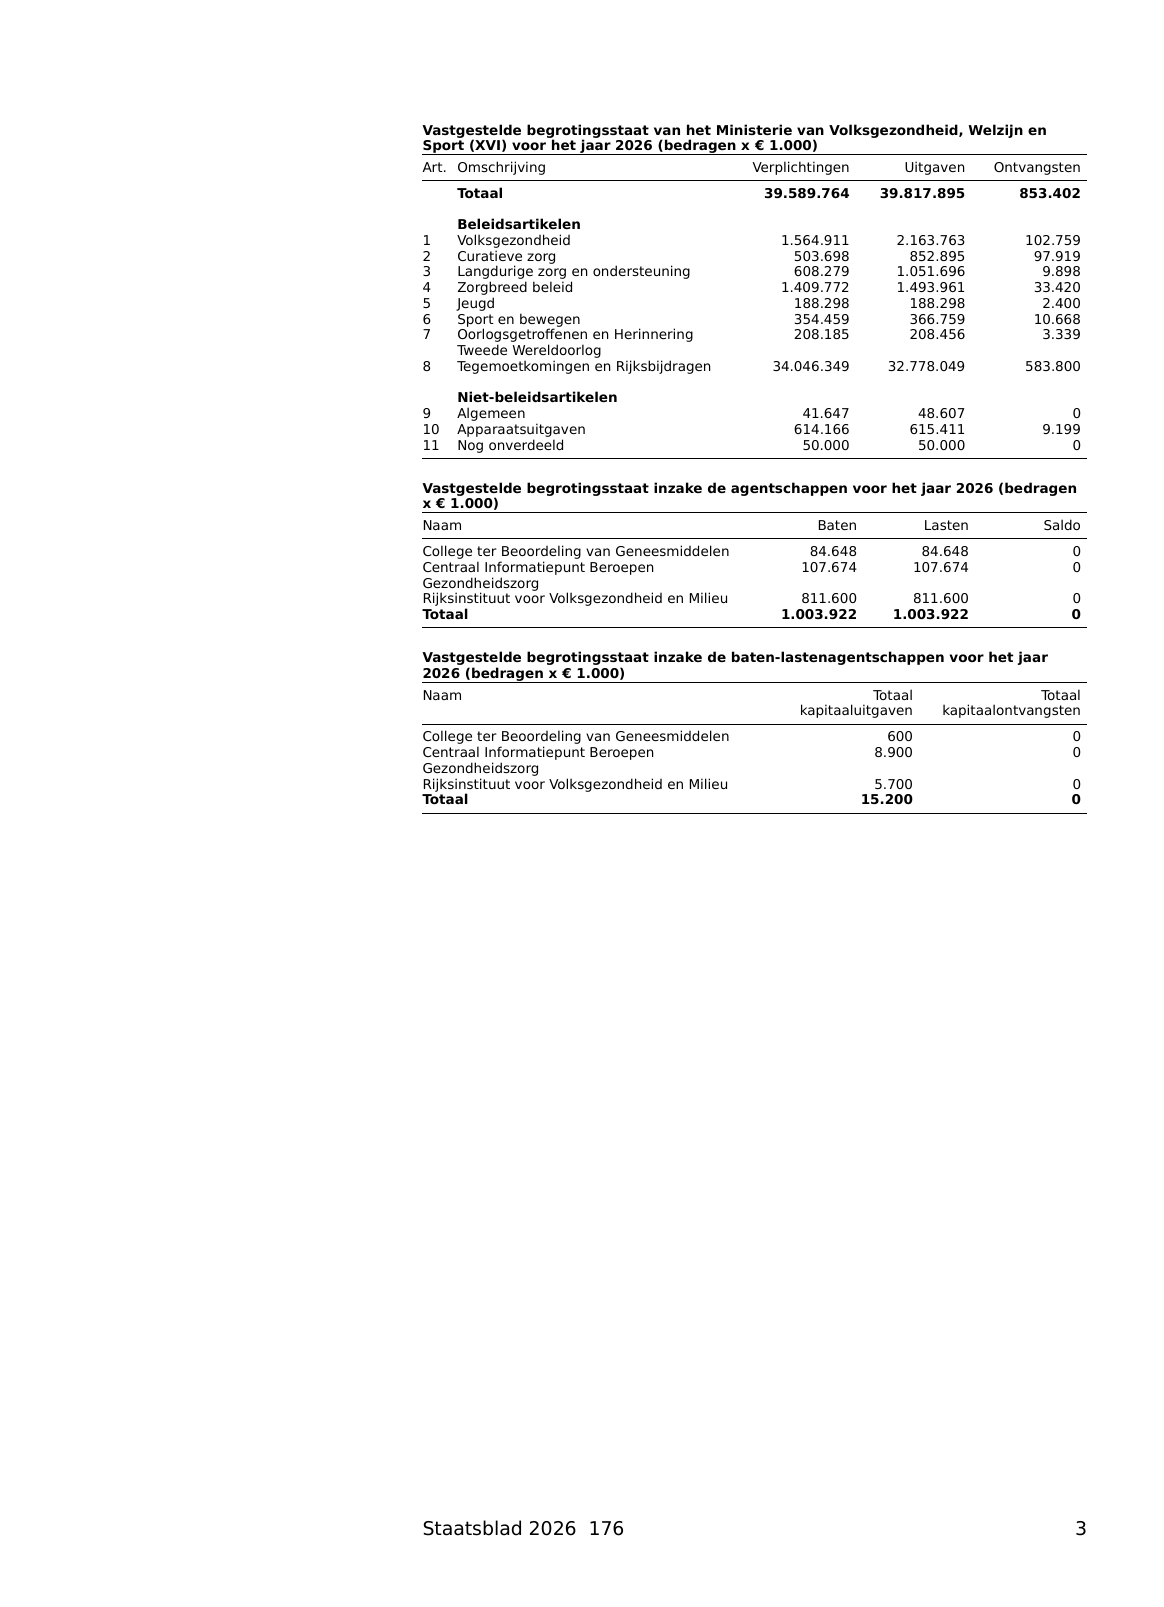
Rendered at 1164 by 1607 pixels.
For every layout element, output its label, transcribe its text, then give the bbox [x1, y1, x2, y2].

table_cell Nog onverdeeld [451, 437, 740, 458]
table_cell Sport en bewegen [451, 311, 740, 327]
table_cell College ter Beoordeling van Geneesmiddelen [422, 725, 751, 745]
table_cell 2 [422, 249, 451, 264]
table_cell 84.648 [751, 539, 863, 560]
table_cell College ter Beoordeling van Geneesmiddelen [422, 539, 751, 560]
table_cell 5.700 [751, 776, 919, 792]
table_cell 9.199 [971, 422, 1087, 437]
table_cell 0 [919, 776, 1087, 792]
table_cell Saldo [975, 513, 1087, 538]
table_cell 615.411 [856, 422, 971, 437]
table_cell 0 [975, 560, 1087, 591]
table_cell Zorgbreed beleid [451, 280, 740, 296]
table_cell 1.003.922 [863, 607, 975, 627]
table_cell 0 [919, 792, 1087, 813]
table_cell 0 [971, 406, 1087, 422]
table_cell 39.817.895 [856, 181, 971, 201]
table_cell Art. [422, 155, 451, 180]
table_cell Ontvangsten [971, 155, 1087, 180]
table_cell 811.600 [863, 591, 975, 607]
table_cell [971, 217, 1087, 233]
table_cell 608.279 [740, 264, 856, 280]
table_cell 583.800 [971, 359, 1087, 374]
table_cell 0 [919, 745, 1087, 776]
table_cell 33.420 [971, 280, 1087, 296]
table_cell 366.759 [856, 311, 971, 327]
table_cell [856, 201, 971, 217]
table_cell [740, 217, 856, 233]
table_cell 0 [975, 539, 1087, 560]
table_cell [971, 390, 1087, 406]
table_cell 208.185 [740, 327, 856, 359]
table_cell 1.564.911 [740, 233, 856, 248]
table_cell Algemeen [451, 406, 740, 422]
table_cell Langdurige zorg en ondersteuning [451, 264, 740, 280]
table_cell Apparaatsuitgaven [451, 422, 740, 437]
table_cell 4 [422, 280, 451, 296]
table_cell 1.051.696 [856, 264, 971, 280]
table_cell [856, 217, 971, 233]
table_cell [422, 390, 451, 406]
table_cell [856, 374, 971, 390]
table_cell Naam [422, 513, 751, 538]
table_cell 0 [971, 437, 1087, 458]
table_cell [971, 374, 1087, 390]
table_cell 107.674 [751, 560, 863, 591]
table_cell Beleidsartikelen [451, 217, 740, 233]
table_cell Rijksinstituut voor Volksgezondheid en Milieu [422, 776, 751, 792]
table_cell [740, 201, 856, 217]
table_cell 48.607 [856, 406, 971, 422]
table_cell 5 [422, 296, 451, 311]
table_cell Niet-beleidsartikelen [451, 390, 740, 406]
table_cell 10 [422, 422, 451, 437]
table_cell Oorlogsgetroffenen en Herinnering Tweede Wereldoorlog [451, 327, 740, 359]
table_cell 15.200 [751, 792, 919, 813]
table_cell 614.166 [740, 422, 856, 437]
table_cell [422, 181, 451, 201]
table_cell [422, 201, 451, 217]
table_cell 9.898 [971, 264, 1087, 280]
table_cell [422, 374, 451, 390]
table_cell Centraal Informatiepunt Beroepen Gezondheidszorg [422, 560, 751, 591]
table_cell 0 [975, 607, 1087, 627]
table_cell 1.493.961 [856, 280, 971, 296]
table_cell 10.668 [971, 311, 1087, 327]
table_cell [451, 374, 740, 390]
table_cell Curatieve zorg [451, 249, 740, 264]
table_cell Verplichtingen [740, 155, 856, 180]
table_cell 208.456 [856, 327, 971, 359]
table_cell 50.000 [856, 437, 971, 458]
table_cell Tegemoetkomingen en Rijksbijdragen [451, 359, 740, 374]
table_cell 8.900 [751, 745, 919, 776]
table_cell 50.000 [740, 437, 856, 458]
table_cell 34.046.349 [740, 359, 856, 374]
table_cell Omschrijving [451, 155, 740, 180]
table_cell 600 [751, 725, 919, 745]
table_cell 11 [422, 437, 451, 458]
table_cell Totaal [451, 181, 740, 201]
table_cell 2.400 [971, 296, 1087, 311]
table_cell 188.298 [856, 296, 971, 311]
table_cell Jeugd [451, 296, 740, 311]
table_cell 1.409.772 [740, 280, 856, 296]
table_cell [422, 217, 451, 233]
table_cell Uitgaven [856, 155, 971, 180]
table_cell 7 [422, 327, 451, 359]
table_cell 84.648 [863, 539, 975, 560]
table_cell [740, 374, 856, 390]
table_cell [971, 201, 1087, 217]
table_cell 852.895 [856, 249, 971, 264]
table_cell Totaal kapitaaluitgaven [751, 683, 919, 723]
table_cell 811.600 [751, 591, 863, 607]
table_cell 6 [422, 311, 451, 327]
table_cell 9 [422, 406, 451, 422]
table_cell [740, 390, 856, 406]
table_cell 2.163.763 [856, 233, 971, 248]
table_cell [856, 390, 971, 406]
table_cell 188.298 [740, 296, 856, 311]
table_cell 503.698 [740, 249, 856, 264]
table_cell 1 [422, 233, 451, 248]
table_cell 0 [975, 591, 1087, 607]
table_cell 97.919 [971, 249, 1087, 264]
table_cell 39.589.764 [740, 181, 856, 201]
table_cell Lasten [863, 513, 975, 538]
table_cell Naam [422, 683, 751, 723]
table_cell Baten [751, 513, 863, 538]
table_cell Volksgezondheid [451, 233, 740, 248]
table_cell Totaal [422, 607, 751, 627]
table_cell 8 [422, 359, 451, 374]
table_cell 41.647 [740, 406, 856, 422]
table_cell 354.459 [740, 311, 856, 327]
table_cell 32.778.049 [856, 359, 971, 374]
table_header Vastgestelde begrotingsstaat inzake de agentschappen voor het jaar 2026 (bedragen x € 1.000) [422, 481, 1087, 512]
table_header Vastgestelde begrotingsstaat inzake de baten-lastenagentschappen voor het jaar 2026 (bedragen x € 1.000) [422, 650, 1087, 682]
table_cell Centraal Informatiepunt Beroepen Gezondheidszorg [422, 745, 751, 776]
table_cell Totaal kapitaalontvangsten [919, 683, 1087, 723]
table_cell Totaal [422, 792, 751, 813]
table_cell 3 [422, 264, 451, 280]
table_cell 1.003.922 [751, 607, 863, 627]
table_cell 853.402 [971, 181, 1087, 201]
table_cell 3.339 [971, 327, 1087, 359]
table_header Vastgestelde begrotingsstaat van het Ministerie van Volksgezondheid, Welzijn en Sport (XVI) voor het jaar 2026 (bedragen x € 1.000) [422, 122, 1087, 154]
table_cell 0 [919, 725, 1087, 745]
table_cell 102.759 [971, 233, 1087, 248]
table_cell 107.674 [863, 560, 975, 591]
table_cell [451, 201, 740, 217]
table_cell Rijksinstituut voor Volksgezondheid en Milieu [422, 591, 751, 607]
